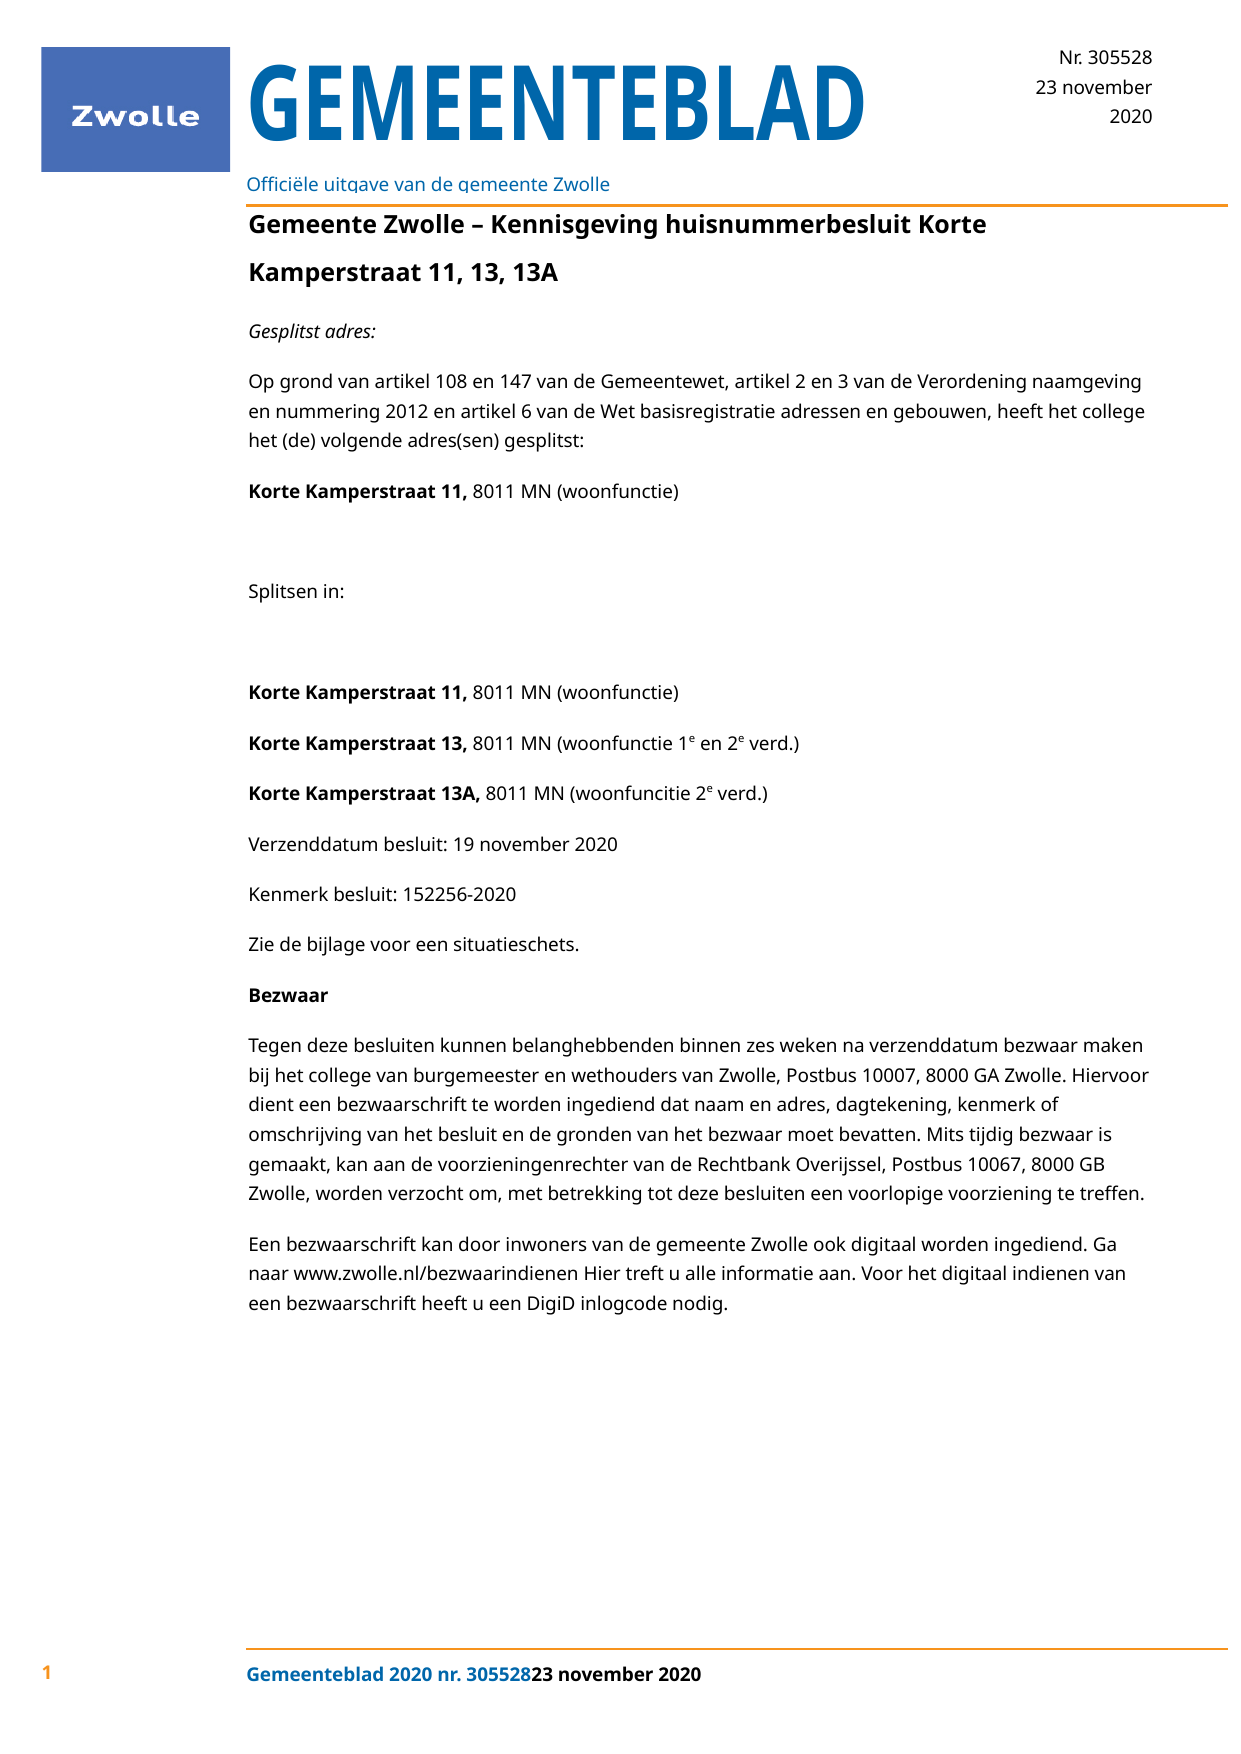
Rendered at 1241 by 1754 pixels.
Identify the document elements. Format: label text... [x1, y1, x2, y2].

text Op grond van artikel 108 en 147 van de Gemeentewet, artikel 2 en 3 van de Verordening naamgeving en nummering 2012 en artikel 6 van de Wet basisregistratie adressen en gebouwen, heeft het college het (de) volgende adres(sen) gesplitst: [248, 368, 1152, 453]
text Tegen deze besluiten kunnen belanghebbenden binnen zes weken na verzenddatum bezwaar maken bij het college van burgemeester en wethouders van Zwolle, Postbus 10007, 8000 GA Zwolle. Hiervoor dient een bezwaarschrift te worden ingediend dat naam en adres, dagtekening, kenmerk of omschrijving van het besluit en de gronden van het bezwaar moet bevatten. Mits tijdig bezwaar is gemaakt, kan aan de voorzieningenrechter van de Rechtbank Overijssel, Postbus 10067, 8000 GB Zwolle, worden verzocht om, met betrekking tot deze besluiten een voorlopige voorziening te treffen. [248, 1032, 1152, 1206]
text Korte Kamperstraat 11, 8011 MN (woonfunctie) [248, 478, 1152, 504]
text Gemeente Zwolle – Kennisgeving huisnummerbesluit Korte Kamperstraat 11, 13, 13A [248, 207, 1152, 288]
picture [41, 47, 231, 172]
text Splitsen in: [248, 579, 1152, 604]
text Zie de bijlage voor een situatieschets. [248, 932, 1152, 957]
text Verzenddatum besluit: 19 november 2020 [248, 831, 1152, 857]
text Gesplitst adres: [248, 318, 1152, 344]
text Korte Kamperstraat 13A, 8011 MN (woonfuncitie 2e verd.) [248, 780, 1152, 806]
text Korte Kamperstraat 13, 8011 MN (woonfunctie 1e en 2e verd.) [248, 730, 1152, 756]
text Korte Kamperstraat 11, 8011 MN (woonfunctie) [248, 679, 1152, 705]
text Bezwaar [248, 982, 1152, 1008]
text Een bezwaarschrift kan door inwoners van de gemeente Zwolle ook digitaal worden ingediend. Ga naar www.zwolle.nl/bezwaarindienen Hier treft u alle informatie aan. Voor het digitaal indienen van een bezwaarschrift heeft u een DigiD inlogcode nodig. [248, 1231, 1152, 1316]
text Kenmerk besluit: 152256-2020 [248, 881, 1152, 907]
